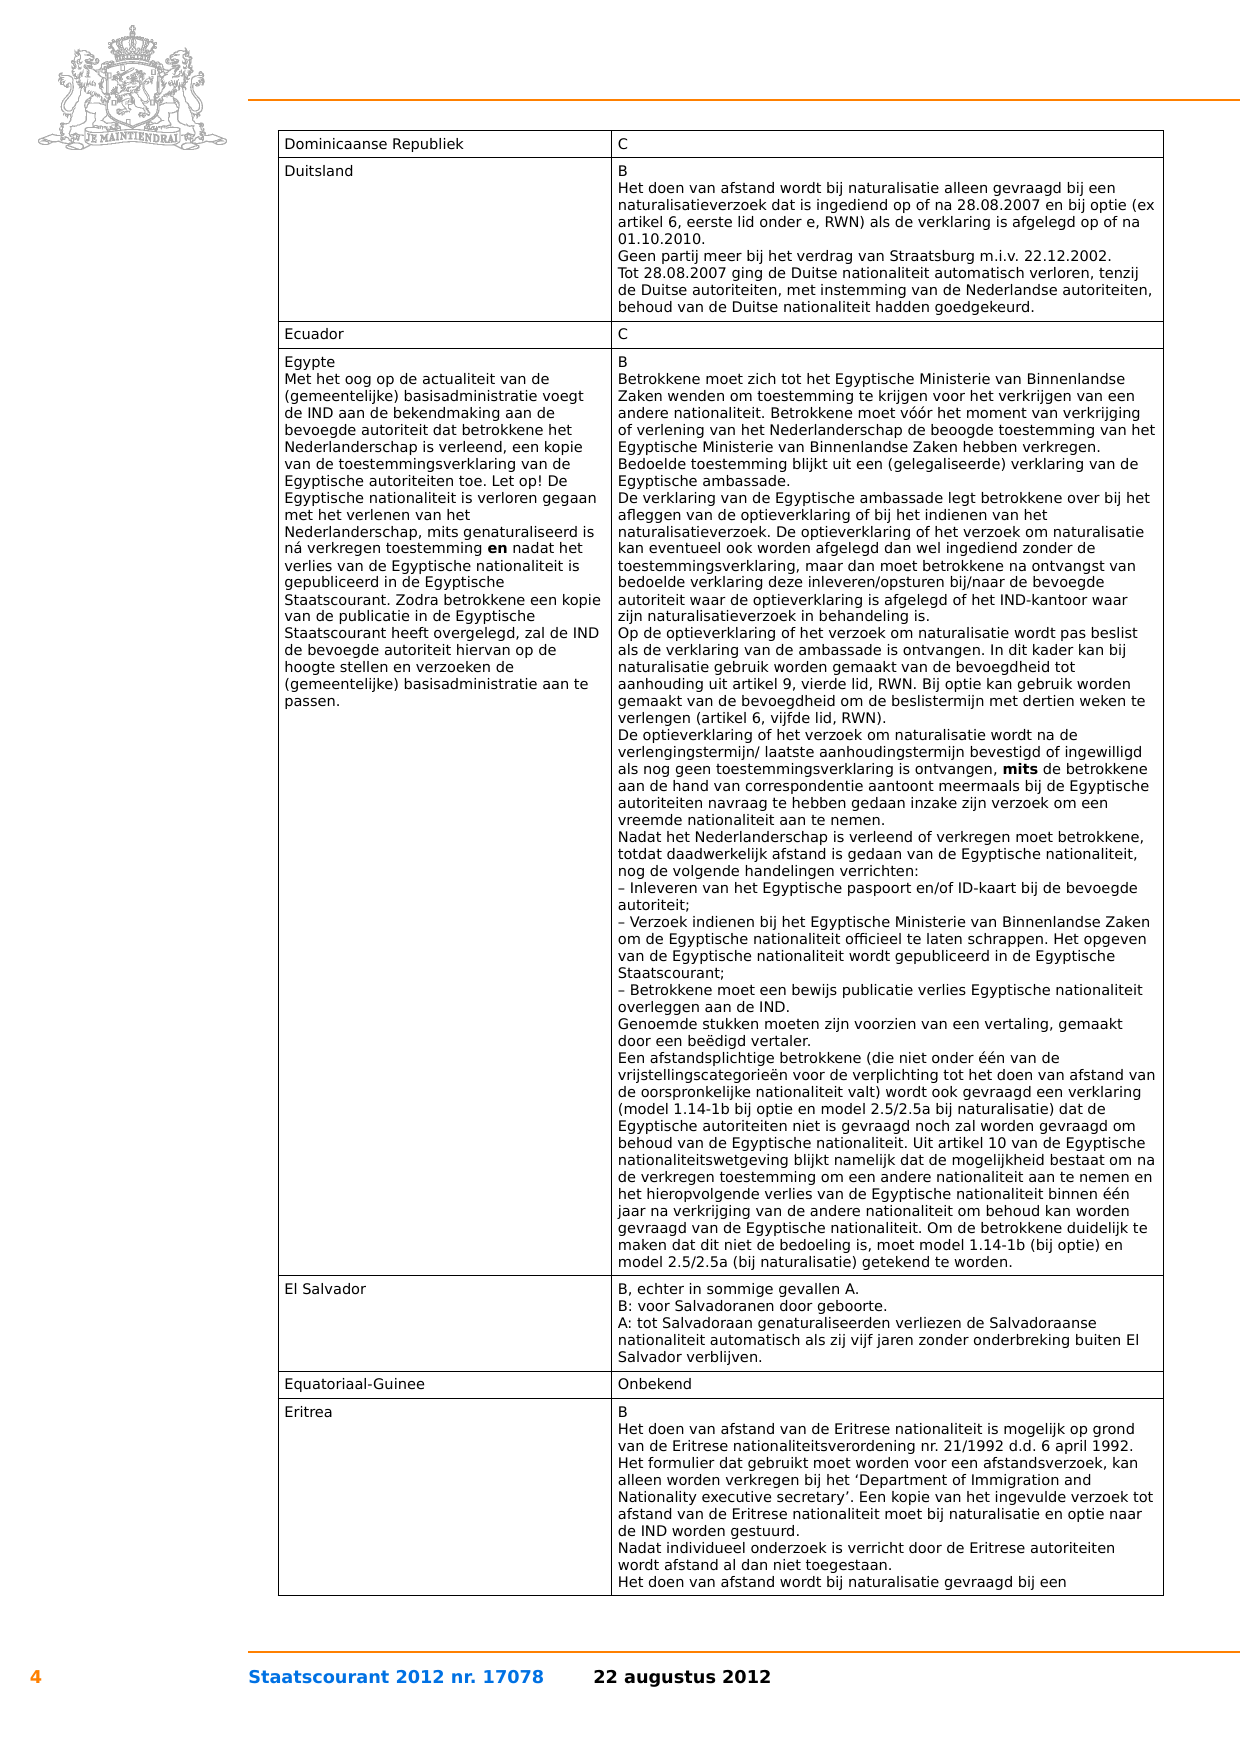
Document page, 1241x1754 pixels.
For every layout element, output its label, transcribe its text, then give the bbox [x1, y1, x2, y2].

table_cell C [612, 322, 1163, 348]
table_cell B Het doen van afstand van de Eritrese nationaliteit is mogelijk op grond van de Eritrese nationaliteitsverordening nr. 21/1992 d.d. 6 april 1992. Het formulier dat gebruikt moet worden voor een afstandsverzoek, kan alleen worden verkregen bij het ‘Department of Immigration and Nationality executive secretary’. Een kopie van het ingevulde verzoek tot afstand van de Eritrese nationaliteit moet bij naturalisatie en optie naar de IND worden gestuurd. Nadat individueel onderzoek is verricht door de Eritrese autoriteiten wordt afstand al dan niet toegestaan. Het doen van afstand wordt bij naturalisatie gevraagd bij een [612, 1399, 1163, 1595]
table_cell El Salvador [279, 1276, 611, 1371]
table_cell B, echter in sommige gevallen A. B: voor Salvadoranen door geboorte. A: tot Salvadoraan genaturaliseerden verliezen de Salvadoraanse nationaliteit automatisch als zij vijf jaren zonder onderbreking buiten El Salvador verblijven. [612, 1276, 1163, 1371]
table_cell Equatoriaal-Guinee [279, 1372, 611, 1398]
table_cell Eritrea [279, 1399, 611, 1595]
table_cell Duitsland [279, 158, 611, 321]
table_cell Onbekend [612, 1372, 1163, 1398]
table_cell B Betrokkene moet zich tot het Egyptische Ministerie van Binnenlandse Zaken wenden om toestemming te krijgen voor het verkrijgen van een andere nationaliteit. Betrokkene moet vóór het moment van verkrijging of verlening van het Nederlanderschap de beoogde toestemming van het Egyptische Ministerie van Binnenlandse Zaken hebben verkregen. Bedoelde toestemming blijkt uit een (gelegaliseerde) verklaring van de Egyptische ambassade. De verklaring van de Egyptische ambassade legt betrokkene over bij het afleggen van de optieverklaring of bij het indienen van het naturalisatieverzoek. De optieverklaring of het verzoek om naturalisatie kan eventueel ook worden afgelegd dan wel ingediend zonder de toestemmingsverklaring, maar dan moet betrokkene na ontvangst van bedoelde verklaring deze inleveren/opsturen bij/naar de bevoegde autoriteit waar de optieverklaring is afgelegd of het IND-kantoor waar zijn naturalisatieverzoek in behandeling is. Op de optieverklaring of het verzoek om naturalisatie wordt pas beslist als de verklaring van de ambassade is ontvangen. In dit kader kan bij naturalisatie gebruik worden gemaakt van de bevoegdheid tot aanhouding uit artikel 9, vierde lid, RWN. Bij optie kan gebruik worden gemaakt van de bevoegdheid om de beslistermijn met dertien weken te verlengen (artikel 6, vijfde lid, RWN). De optieverklaring of het verzoek om naturalisatie wordt na de verlengingstermijn/ laatste aanhoudingstermijn bevestigd of ingewilligd als nog geen toestemmingsverklaring is ontvangen, mits de betrokkene aan de hand van correspondentie aantoont meermaals bij de Egyptische autoriteiten navraag te hebben gedaan inzake zijn verzoek om een vreemde nationaliteit aan te nemen. Nadat het Nederlanderschap is verleend of verkregen moet betrokkene, totdat daadwerkelijk afstand is gedaan van de Egyptische nationaliteit, nog de volgende handelingen verrichten: – Inleveren van het Egyptische paspoort en/of ID-kaart bij de bevoegde autoriteit; – Verzoek indienen bij het Egyptische Ministerie van Binnenlandse Zaken om de Egyptische nationaliteit officieel te laten schrappen. Het opgeven van de Egyptische nationaliteit wordt gepubliceerd in de Egyptische Staatscourant; – Betrokkene moet een bewijs publicatie verlies Egyptische nationaliteit overleggen aan de IND. Genoemde stukken moeten zijn voorzien van een vertaling, gemaakt door een beëdigd vertaler. Een afstandsplichtige betrokkene (die niet onder één van de vrijstellingscategorieën voor de verplichting tot het doen van afstand van de oorspronkelijke nationaliteit valt) wordt ook gevraagd een verklaring (model 1.14-1b bij optie en model 2.5/2.5a bij naturalisatie) dat de Egyptische autoriteiten niet is gevraagd noch zal worden gevraagd om behoud van de Egyptische nationaliteit. Uit artikel 10 van de Egyptische nationaliteitswetgeving blijkt namelijk dat de mogelijkheid bestaat om na de verkregen toestemming om een andere nationaliteit aan te nemen en het hieropvolgende verlies van de Egyptische nationaliteit binnen één jaar na verkrijging van de andere nationaliteit om behoud kan worden gevraagd van de Egyptische nationaliteit. Om de betrokkene duidelijk te maken dat dit niet de bedoeling is, moet model 1.14-1b (bij optie) en model 2.5/2.5a (bij naturalisatie) getekend te worden. [612, 349, 1163, 1275]
table_cell Egypte Met het oog op de actualiteit van de (gemeentelijke) basisadministratie voegt de IND aan de bekendmaking aan de bevoegde autoriteit dat betrokkene het Nederlanderschap is verleend, een kopie van de toestemmingsverklaring van de Egyptische autoriteiten toe. Let op! De Egyptische nationaliteit is verloren gegaan met het verlenen van het Nederlanderschap, mits genaturaliseerd is ná verkregen toestemming en nadat het verlies van de Egyptische nationaliteit is gepubliceerd in de Egyptische Staatscourant. Zodra betrokkene een kopie van de publicatie in de Egyptische Staatscourant heeft overgelegd, zal de IND de bevoegde autoriteit hiervan op de hoogte stellen en verzoeken de (gemeentelijke) basisadministratie aan te passen. [279, 349, 611, 1275]
table_cell Dominicaanse Republiek [279, 131, 611, 157]
table_cell C [612, 131, 1163, 157]
table_cell B Het doen van afstand wordt bij naturalisatie alleen gevraagd bij een naturalisatieverzoek dat is ingediend op of na 28.08.2007 en bij optie (ex artikel 6, eerste lid onder e, RWN) als de verklaring is afgelegd op of na 01.10.2010. Geen partij meer bij het verdrag van Straatsburg m.i.v. 22.12.2002. Tot 28.08.2007 ging de Duitse nationaliteit automatisch verloren, tenzij de Duitse autoriteiten, met instemming van de Nederlandse autoriteiten, behoud van de Duitse nationaliteit hadden goedgekeurd. [612, 158, 1163, 321]
picture [38, 25, 227, 150]
table_cell Ecuador [279, 322, 611, 348]
